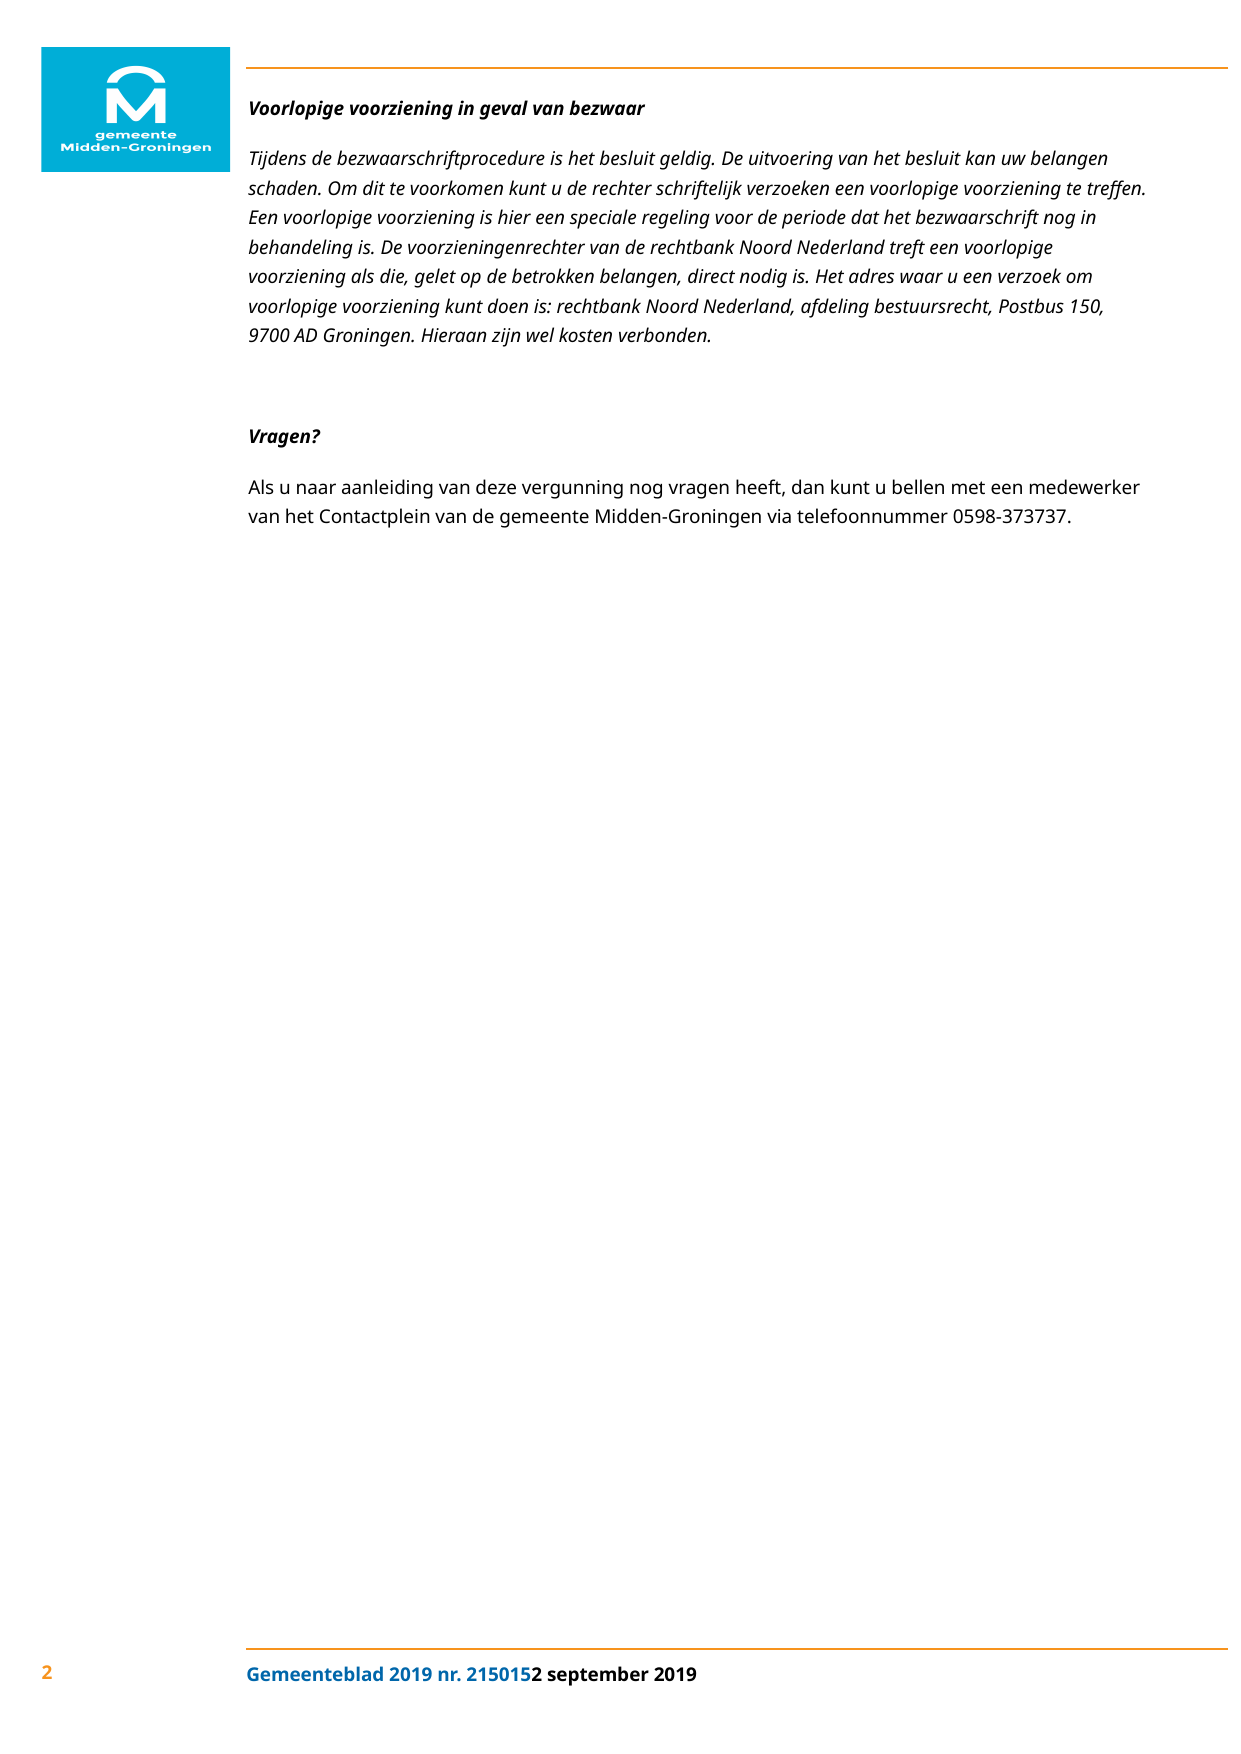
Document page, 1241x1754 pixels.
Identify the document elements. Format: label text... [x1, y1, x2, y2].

picture [107, 89, 165, 122]
text Vragen? [248, 423, 1152, 449]
text Als u naar aanleiding van deze vergunning nog vragen heeft, dan kunt u bellen met een medewerker van het Contactplein van de gemeente Midden-Groningen via telefoonnummer 0598-373737. [248, 474, 1152, 529]
picture [108, 66, 164, 82]
text Voorlopige voorziening in geval van bezwaar [248, 95, 1152, 121]
picture [184, 146, 190, 153]
text Tijdens de bezwaarschriftprocedure is het besluit geldig. De uitvoering van het besluit kan uw belangen schaden. Om dit te voorkomen kunt u de rechter schriftelijk verzoeken een voorlopige voorziening te treffen. Een voorlopige voorziening is hier een speciale regeling voor de periode dat het bezwaarschrift nog in behandeling is. De voorzieningenrechter van de rechtbank Noord Nederland treft een voorlopige voorziening als die, gelet op de betrokken belangen, direct nodig is. Het adres waar u een verzoek om voorlopige voorziening kunt doen is: rechtbank Noord Nederland, afdeling bestuursrecht, Postbus 150, 9700 AD Groningen. Hieraan zijn wel kosten verbonden. [248, 145, 1152, 348]
